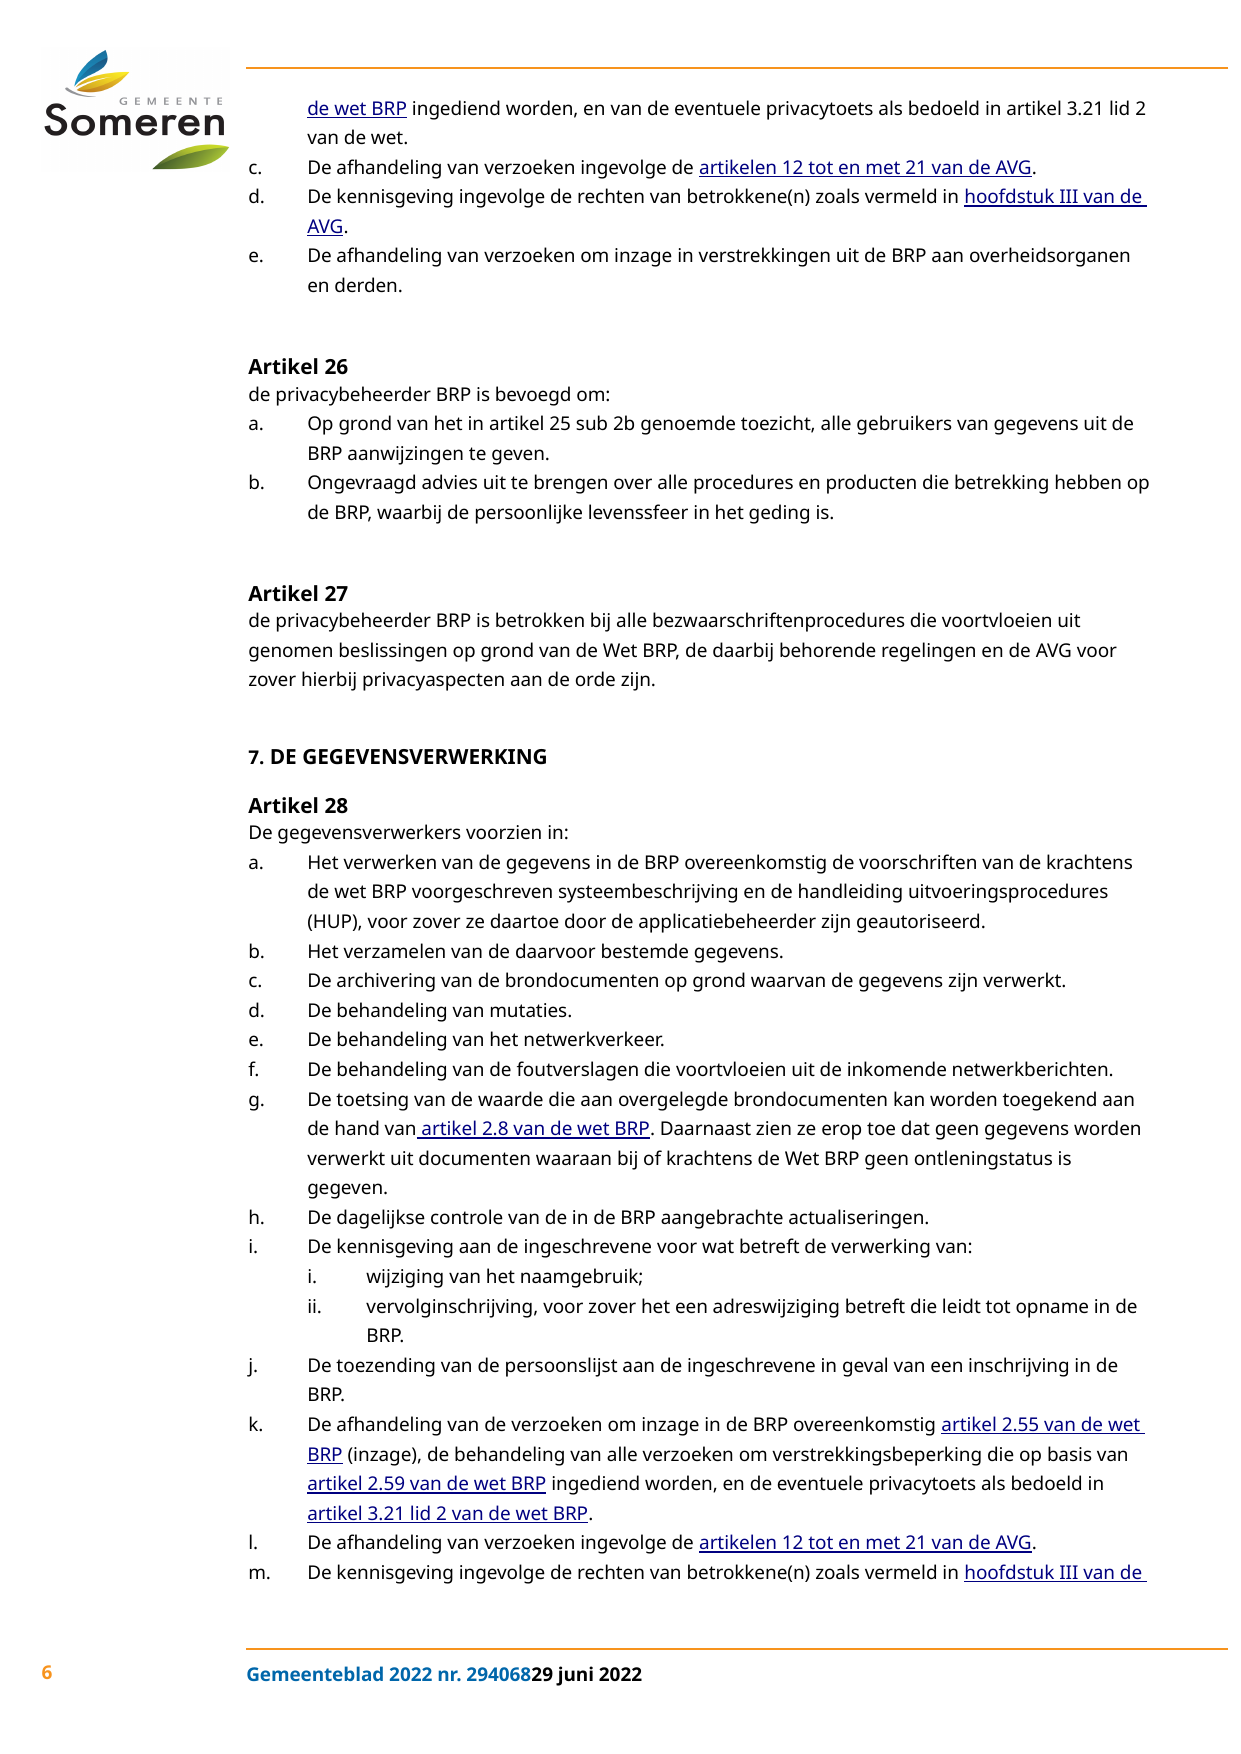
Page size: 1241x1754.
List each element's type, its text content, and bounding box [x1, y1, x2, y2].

list De kennisgeving ingevolge de rechten van betrokkene(n) zoals vermeld in hoofdstuk III van de [248, 1559, 1152, 1585]
list Het verzamelen van de daarvoor bestemde gegevens. [248, 938, 1152, 964]
list De afhandeling van verzoeken om inzage in verstrekkingen uit de BRP aan overheidsorganen en derden. [248, 243, 1152, 298]
text Artikel 28 [248, 791, 1152, 819]
list De archivering van de brondocumenten op grond waarvan de gegevens zijn verwerkt. [248, 967, 1152, 993]
list De toezending van de persoonslijst aan de ingeschrevene in geval van een inschrijving in de BRP. [248, 1352, 1152, 1407]
list De behandeling van het netwerkverkeer. [248, 1027, 1152, 1052]
list De behandeling van de foutverslagen die voortvloeien uit de inkomende netwerkberichten. [248, 1056, 1152, 1082]
list De behandeling van mutaties. [248, 997, 1152, 1023]
list De afhandeling van verzoeken ingevolge de artikelen 12 tot en met 21 van de AVG. [248, 1529, 1152, 1555]
text 7. DE GEGEVENSVERWERKING [248, 742, 1152, 770]
text de privacybeheerder BRP is betrokken bij alle bezwaarschriftenprocedures die voortvloeien uit genomen beslissingen op grond van de Wet BRP, de daarbij behorende regelingen en de AVG voor zover hierbij privacyaspecten aan de orde zijn. [248, 607, 1152, 692]
list De afhandeling van verzoeken ingevolge de artikelen 12 tot en met 21 van de AVG. [248, 154, 1152, 180]
list De afhandeling van de verzoeken om inzage in de BRP overeenkomstig artikel 2.55 van de wet BRP (inzage), de behandeling van alle verzoeken om verstrekkingsbeperking die op basis van artikel 2.59 van de wet BRP ingediend worden, en de eventuele privacytoets als bedoeld in artikel 3.21 lid 2 van de wet BRP. [248, 1411, 1152, 1526]
list Ongevraagd advies uit te brengen over alle procedures en producten die betrekking hebben op de BRP, waarbij de persoonlijke levenssfeer in het geding is. [248, 469, 1152, 525]
text Artikel 27 [248, 579, 1152, 607]
text Artikel 26 [248, 352, 1152, 381]
list wijziging van het naamgebruik; [307, 1263, 1152, 1289]
picture [41, 47, 231, 172]
text de privacybeheerder BRP is bevoegd om: [248, 381, 1152, 406]
list De dagelijkse controle van de in de BRP aangebrachte actualiseringen. [248, 1204, 1152, 1230]
list de wet BRP ingediend worden, en van de eventuele privacytoets als bedoeld in artikel 3.21 lid 2 van de wet. [248, 95, 1152, 150]
list De toetsing van de waarde die aan overgelegde brondocumenten kan worden toegekend aan de hand van artikel 2.8 van de wet BRP. Daarnaast zien ze erop toe dat geen gegevens worden verwerkt uit documenten waaraan bij of krachtens de Wet BRP geen ontleningstatus is gegeven. [248, 1086, 1152, 1200]
list De kennisgeving aan de ingeschrevene voor wat betreft de verwerking van: [248, 1234, 1152, 1259]
text De gegevensverwerkers voorzien in: [248, 819, 1152, 845]
list vervolginschrijving, voor zover het een adreswijziging betreft die leidt tot opname in de BRP. [307, 1293, 1152, 1348]
list De kennisgeving ingevolge de rechten van betrokkene(n) zoals vermeld in hoofdstuk III van de AVG. [248, 183, 1152, 239]
list Op grond van het in artikel 25 sub 2b genoemde toezicht, alle gebruikers van gegevens uit de BRP aanwijzingen te geven. [248, 410, 1152, 466]
list Het verwerken van de gegevens in de BRP overeenkomstig de voorschriften van de krachtens de wet BRP voorgeschreven systeembeschrijving en de handleiding uitvoeringsprocedures (HUP), voor zover ze daartoe door de applicatiebeheerder zijn geautoriseerd. [248, 849, 1152, 934]
